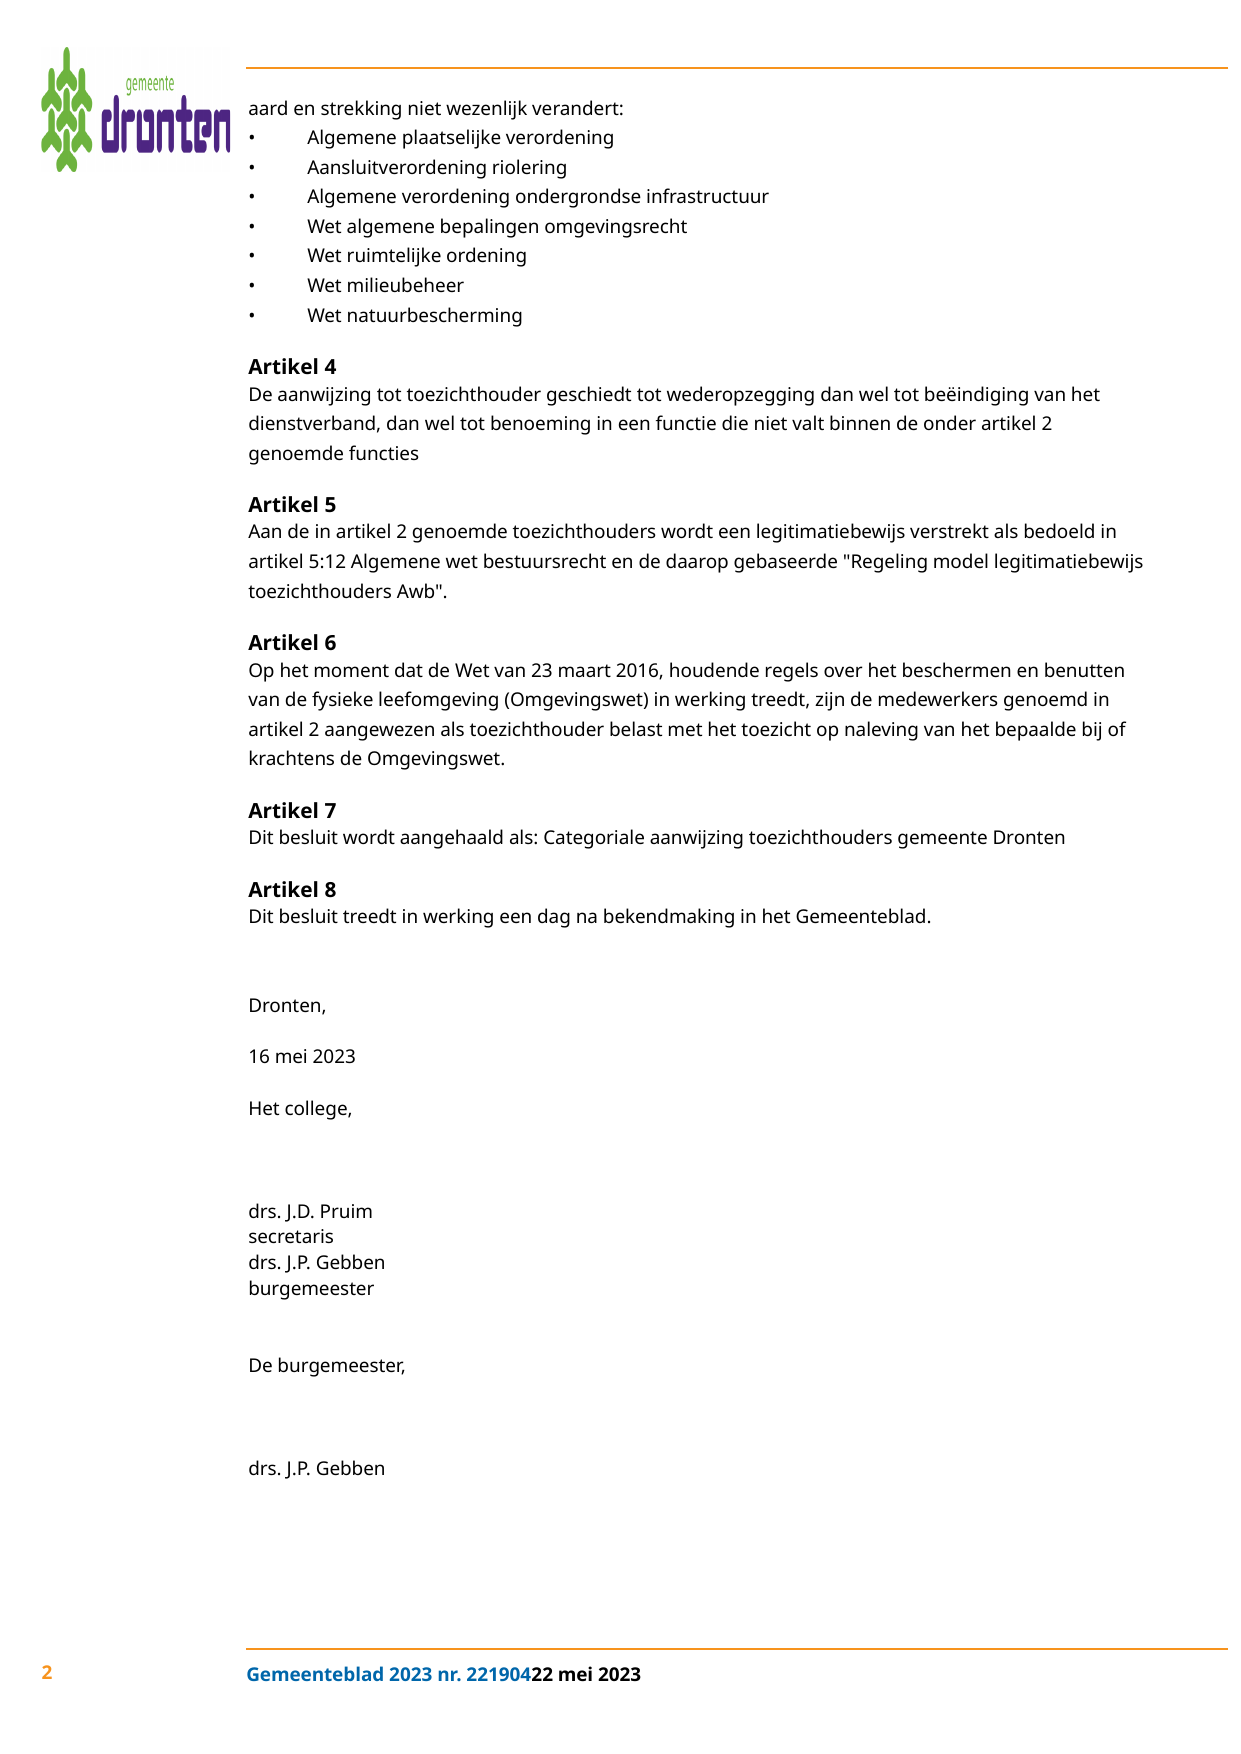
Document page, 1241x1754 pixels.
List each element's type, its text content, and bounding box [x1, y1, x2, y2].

text aard en strekking niet wezenlijk verandert: [248, 95, 1152, 121]
text Het college, [248, 1095, 1152, 1121]
list Algemene verordening ondergrondse infrastructuur [248, 183, 1152, 209]
text De burgemeester, [248, 1352, 1152, 1378]
text drs. J.P. Gebben [248, 1455, 1152, 1481]
list Wet algemene bepalingen omgevingsrecht [248, 213, 1152, 239]
text secretaris [248, 1223, 1152, 1249]
text Artikel 5 [248, 490, 1152, 519]
text De aanwijzing tot toezichthouder geschiedt tot wederopzegging dan wel tot beëindiging van het dienstverband, dan wel tot benoeming in een functie die niet valt binnen de onder artikel 2 genoemde functies [248, 381, 1152, 466]
text Aan de in artikel 2 genoemde toezichthouders wordt een legitimatiebewijs verstrekt als bedoeld in artikel 5:12 Algemene wet bestuursrecht en de daarop gebaseerde "Regeling model legitimatiebewijs toezichthouders Awb". [248, 519, 1152, 604]
list Algemene plaatselijke verordening [248, 124, 1152, 150]
text Dit besluit treedt in werking een dag na bekendmaking in het Gemeenteblad. [248, 903, 1152, 929]
text Artikel 7 [248, 796, 1152, 824]
text Dronten, [248, 992, 1152, 1018]
list Aansluitverordening riolering [248, 154, 1152, 180]
list Wet ruimtelijke ordening [248, 243, 1152, 268]
text 16 mei 2023 [248, 1043, 1152, 1069]
list Wet natuurbescherming [248, 302, 1152, 328]
text Artikel 6 [248, 628, 1152, 657]
text Artikel 8 [248, 875, 1152, 903]
text drs. J.D. Pruim [248, 1198, 1152, 1223]
text drs. J.P. Gebben [248, 1249, 1152, 1275]
text burgemeester [248, 1275, 1152, 1301]
text Op het moment dat de Wet van 23 maart 2016, houdende regels over het beschermen en benutten van de fysieke leefomgeving (Omgevingswet) in werking treedt, zijn de medewerkers genoemd in artikel 2 aangewezen als toezichthouder belast met het toezicht op naleving van het bepaalde bij of krachtens de Omgevingswet. [248, 657, 1152, 771]
text Artikel 4 [248, 352, 1152, 381]
list Wet milieubeheer [248, 272, 1152, 298]
picture [41, 47, 231, 172]
text Dit besluit wordt aangehaald als: Categoriale aanwijzing toezichthouders gemeente Dronten [248, 824, 1152, 850]
